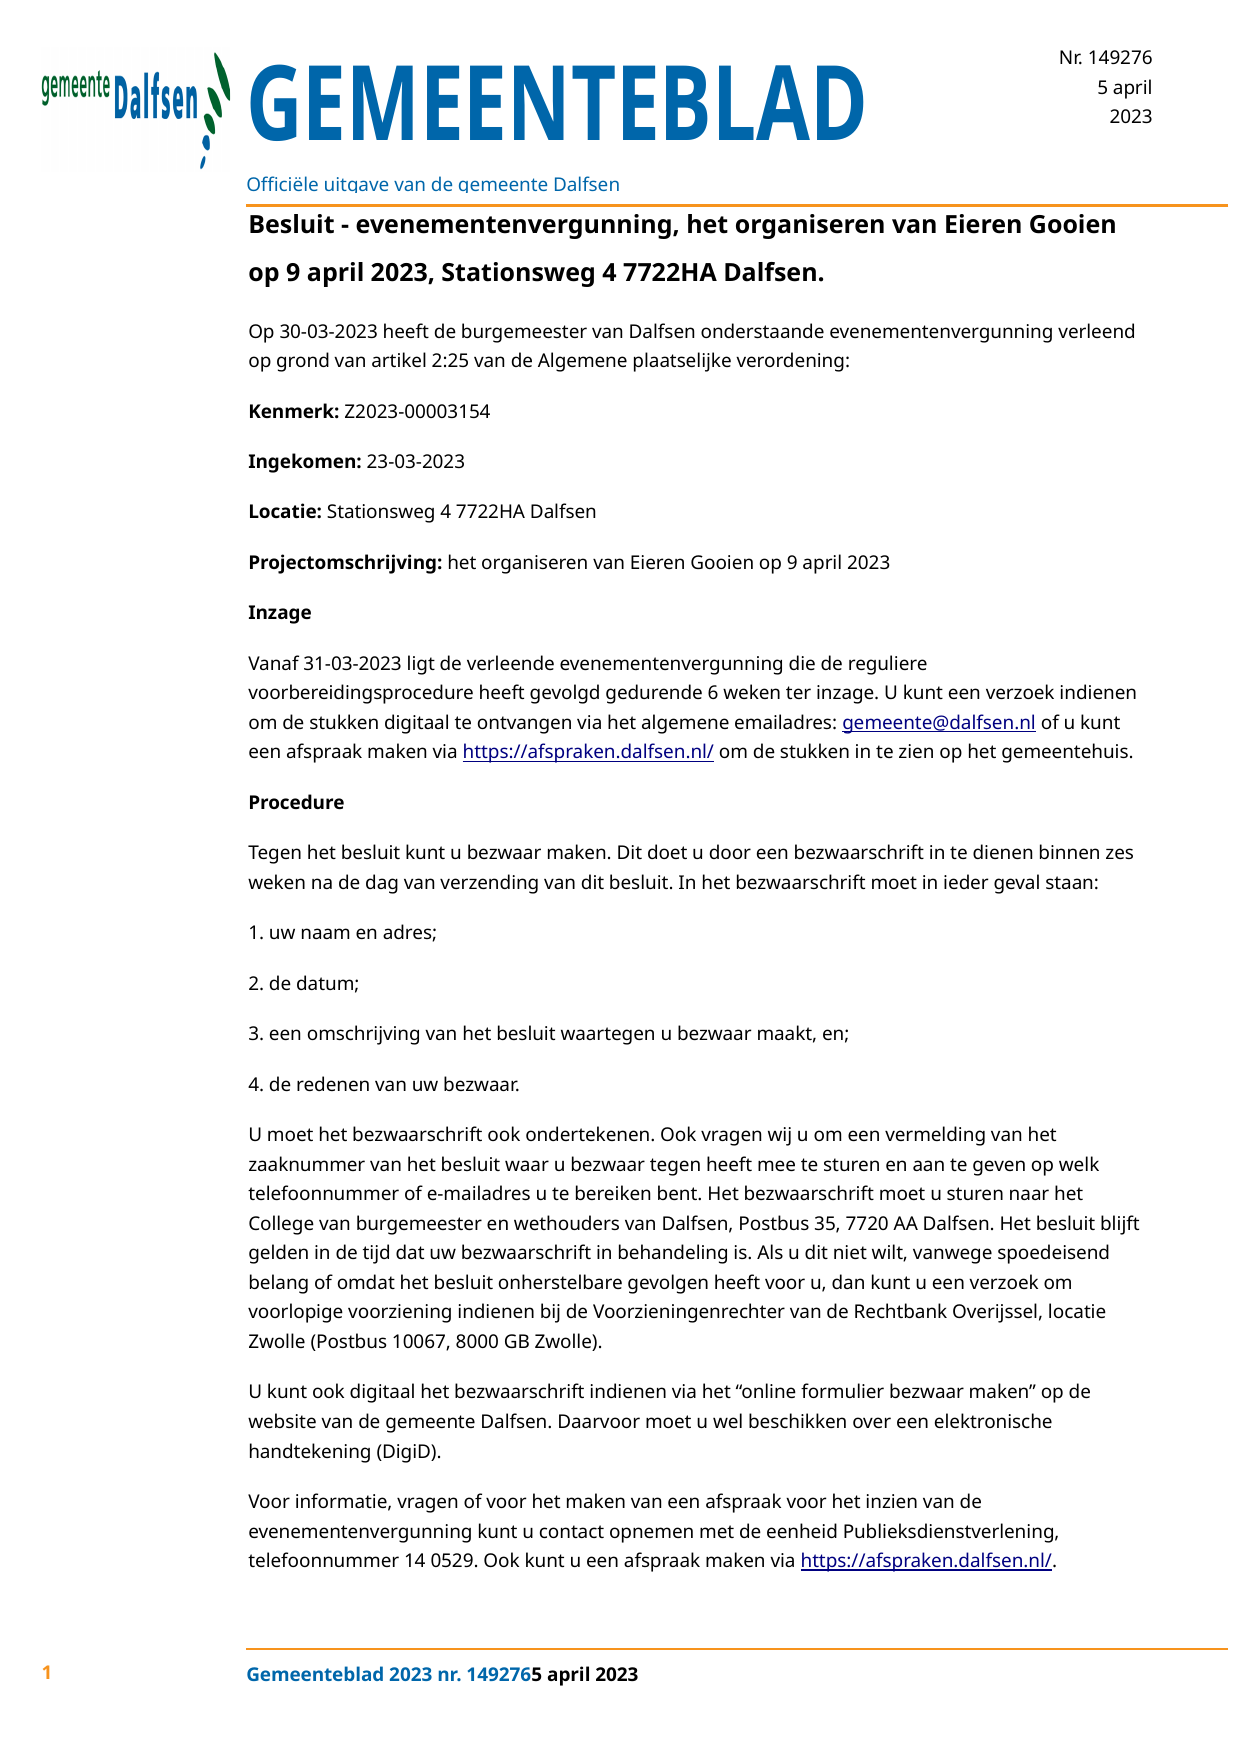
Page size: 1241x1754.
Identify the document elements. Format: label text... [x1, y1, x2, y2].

text Kenmerk: Z2023-00003154 [248, 398, 1152, 424]
text Vanaf 31-03-2023 ligt de verleende evenementenvergunning die de reguliere voorbereidingsprocedure heeft gevolgd gedurende 6 weken ter inzage. U kunt een verzoek indienen om de stukken digitaal te ontvangen via het algemene emailadres: gemeente@dalfsen.nl of u kunt een afspraak maken via https://afspraken.dalfsen.nl/ om de stukken in te zien op het gemeentehuis. [248, 650, 1152, 764]
text 3. een omschrijving van het besluit waartegen u bezwaar maakt, en; [248, 1020, 1152, 1046]
text 2. de datum; [248, 970, 1152, 996]
text Tegen het besluit kunt u bezwaar maken. Dit doet u door een bezwaarschrift in te dienen binnen zes weken na de dag van verzending van dit besluit. In het bezwaarschrift moet in ieder geval staan: [248, 839, 1152, 895]
text Locatie: Stationsweg 4 7722HA Dalfsen [248, 499, 1152, 524]
text U kunt ook digitaal het bezwaarschrift indienen via het “online formulier bezwaar maken” op de website van de gemeente Dalfsen. Daarvoor moet u wel beschikken over een elektronische handtekening (DigiD). [248, 1379, 1152, 1464]
picture [41, 47, 231, 172]
text Ingekomen: 23-03-2023 [248, 448, 1152, 474]
text 1. uw naam en adres; [248, 919, 1152, 945]
text Projectomschrijving: het organiseren van Eieren Gooien op 9 april 2023 [248, 549, 1152, 575]
text Inzage [248, 599, 1152, 625]
text 4. de redenen van uw bezwaar. [248, 1071, 1152, 1097]
text U moet het bezwaarschrift ook ondertekenen. Ook vragen wij u om een vermelding van het zaaknummer van het besluit waar u bezwaar tegen heeft mee te sturen en aan te geven op welk telefoonnummer of e-mailadres u te bereiken bent. Het bezwaarschrift moet u sturen naar het College van burgemeester en wethouders van Dalfsen, Postbus 35, 7720 AA Dalfsen. Het besluit blijft gelden in de tijd dat uw bezwaarschrift in behandeling is. Als u dit niet wilt, vanwege spoedeisend belang of omdat het besluit onherstelbare gevolgen heeft voor u, dan kunt u een verzoek om voorlopige voorziening indienen bij de Voorzieningenrechter van de Rechtbank Overijssel, locatie Zwolle (Postbus 10067, 8000 GB Zwolle). [248, 1121, 1152, 1354]
text Op 30-03-2023 heeft de burgemeester van Dalfsen onderstaande evenementenvergunning verleend op grond van artikel 2:25 van de Algemene plaatselijke verordening: [248, 318, 1152, 373]
text Procedure [248, 789, 1152, 815]
text Voor informatie, vragen of voor het maken van een afspraak voor het inzien van de evenementenvergunning kunt u contact opnemen met de eenheid Publieksdienstverlening, telefoonnummer 14 0529. Ook kunt u een afspraak maken via https://afspraken.dalfsen.nl/. [248, 1488, 1152, 1573]
text Besluit - evenementenvergunning, het organiseren van Eieren Gooien op 9 april 2023, Stationsweg 4 7722HA Dalfsen. [248, 207, 1152, 288]
